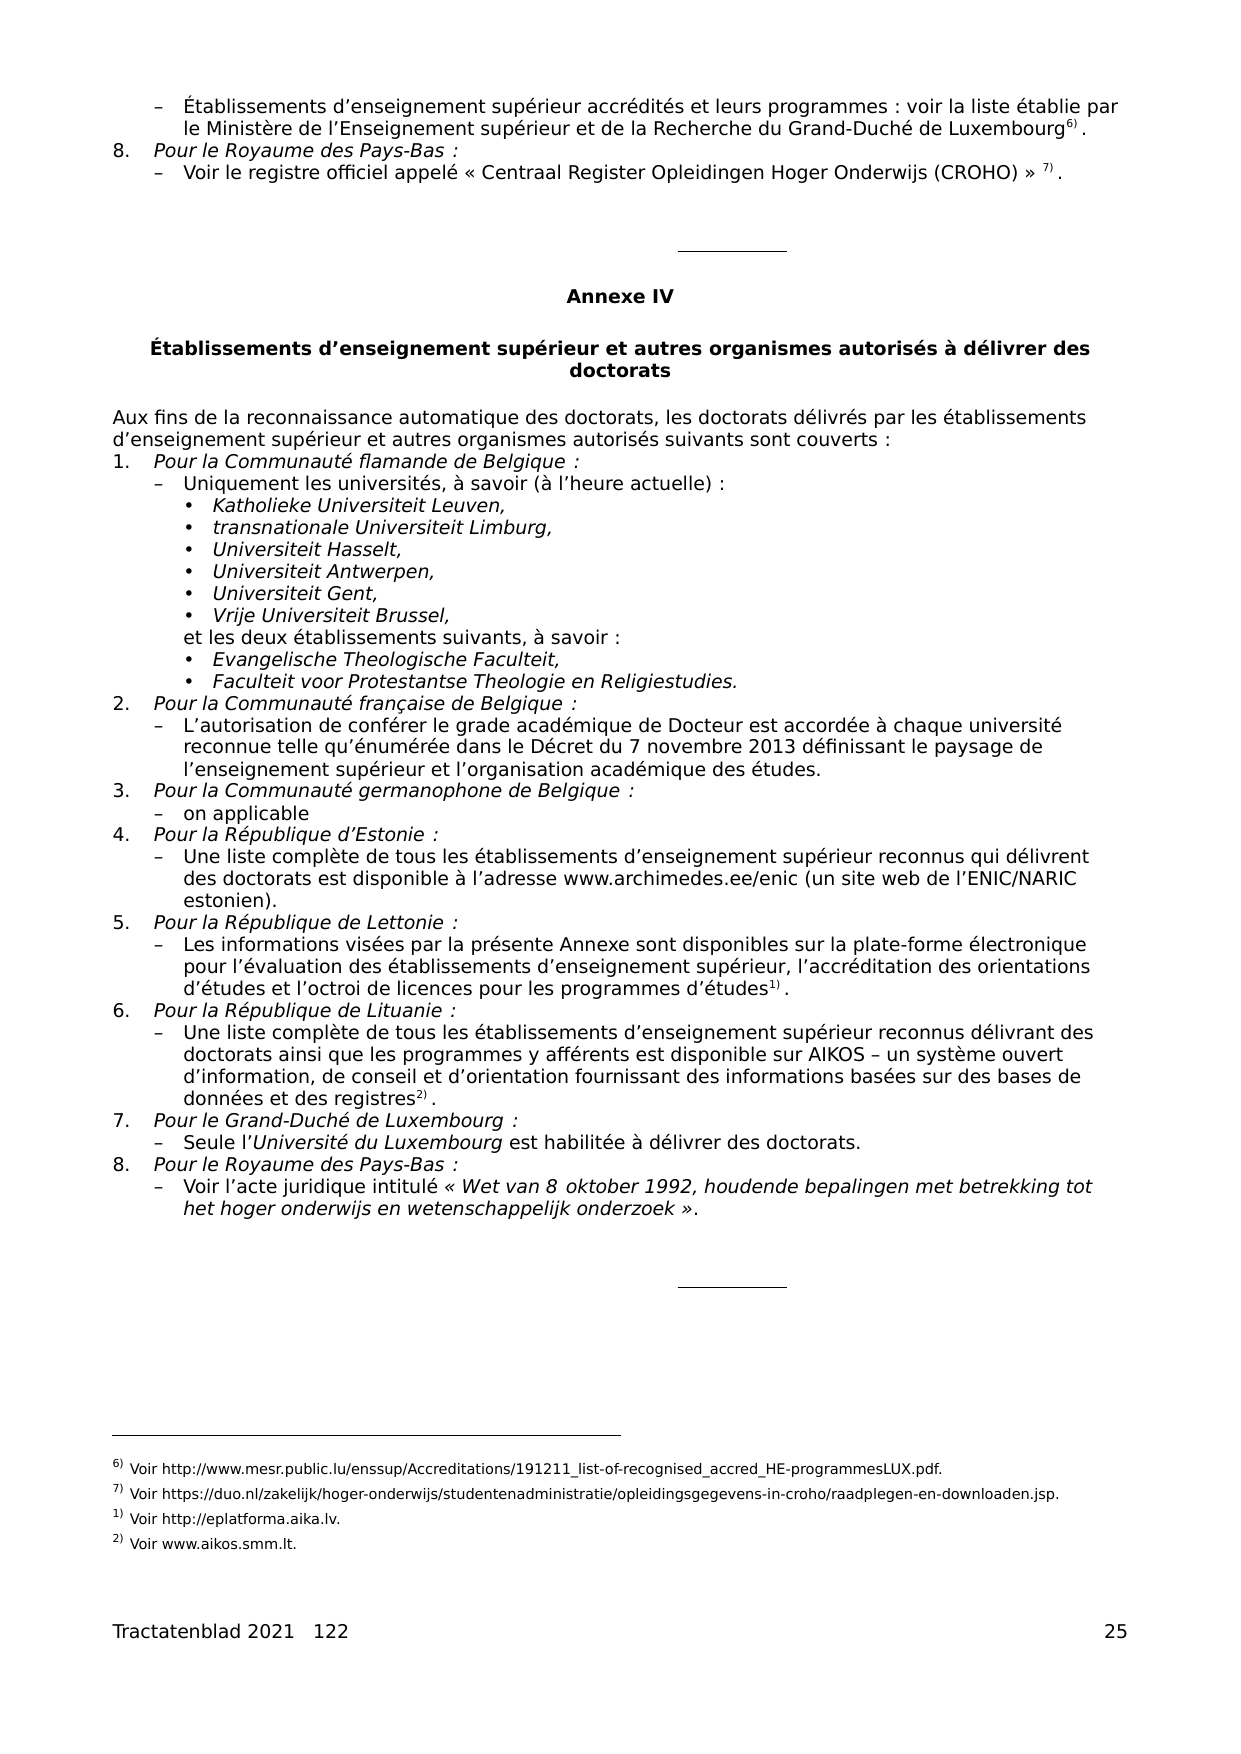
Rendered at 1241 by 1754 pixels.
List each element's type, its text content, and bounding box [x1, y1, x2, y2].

text – Une liste complète de tous les établissements d’enseignement supérieur reconnus délivrant des doctorats ainsi que les programmes y afférents est disponible sur AIKOS – un système ouvert d’information, de conseil et d’orientation fournissant des informations basées sur des bases de données et des registres. [153, 1022, 1128, 1110]
text 8. Pour le Royaume des Pays-Bas : [112, 1154, 1128, 1176]
text Voir http://www.mesr.public.lu/enssup/Accreditations/191211_list-of-recognised_accred_HE-programmesLUX.pdf. [112, 1457, 1128, 1479]
text – Voir le registre officiel appelé « Centraal Register Opleidingen Hoger Onderwijs (CROHO) » . [153, 162, 1128, 184]
text – Les informations visées par la présente Annexe sont disponibles sur la plate-forme électronique pour l’évaluation des établissements d’enseignement supérieur, l’accréditation des orientations d’études et l’octroi de licences pour les programmes d’études. [153, 934, 1128, 1000]
text Aux fins de la reconnaissance automatique des doctorats, les doctorats délivrés par les établissements d’enseignement supérieur et autres organismes autorisés suivants sont couverts : [112, 407, 1128, 451]
text • transnationale Universiteit Limburg, [183, 517, 1128, 539]
text • Universiteit Antwerpen, [183, 561, 1128, 583]
text – L’autorisation de conférer le grade académique de Docteur est accordée à chaque université reconnue telle qu’énumérée dans le Décret du 7 novembre 2013 définissant le paysage de l’enseignement supérieur et l’organisation académique des études. [153, 714, 1128, 780]
text • Universiteit Hasselt, [183, 539, 1128, 561]
text et les deux établissements suivants, à savoir : [183, 627, 1128, 648]
text – Établissements d’enseignement supérieur accrédités et leurs programmes : voir la liste établie par le Ministère de l’Enseignement supérieur et de la Recherche du Grand-Duché de Luxembourg. [153, 96, 1128, 140]
text 3. Pour la Communauté germanophone de Belgique : [112, 780, 1128, 802]
text Voir http://eplatforma.aika.lv. [112, 1507, 1128, 1529]
text 6. Pour la République de Lituanie : [112, 1000, 1128, 1022]
text • Katholieke Universiteit Leuven, [183, 495, 1128, 517]
text • Faculteit voor Protestantse Theologie en Religiestudies. [183, 671, 1128, 692]
subtitle Établissements d’enseignement supérieur et autres organismes autorisés à délivrer des doctorats [112, 338, 1128, 382]
text 1. Pour la Communauté flamande de Belgique : [112, 451, 1128, 473]
text – Voir l’acte juridique intitulé « Wet van 8 oktober 1992, houdende bepalingen met betrekking tot het hoger onderwijs en wetenschappelijk onderzoek ». [153, 1176, 1128, 1220]
text • Vrije Universiteit Brussel, [183, 604, 1128, 627]
text • Universiteit Gent, [183, 583, 1128, 604]
text 7. Pour le Grand-Duché de Luxembourg : [112, 1110, 1128, 1132]
text – Uniquement les universités, à savoir (à l’heure actuelle) : [153, 473, 1128, 495]
subtitle Annexe IV [112, 286, 1128, 308]
text • Evangelische Theologische Faculteit, [183, 648, 1128, 671]
text 8. Pour le Royaume des Pays-Bas : [112, 140, 1128, 162]
text Voir www.aikos.smm.lt. [112, 1532, 1128, 1554]
text Voir https://duo.nl/zakelijk/hoger-onderwijs/studentenadministratie/opleidingsgegevens-in-croho/raadplegen-en-downloaden.jsp. [112, 1482, 1128, 1504]
text – Une liste complète de tous les établissements d’enseignement supérieur reconnus qui délivrent des doctorats est disponible à l’adresse www.archimedes.ee/enic (un site web de l’ENIC/NARIC estonien). [153, 846, 1128, 912]
text 5. Pour la République de Lettonie : [112, 912, 1128, 934]
text – on applicable [153, 802, 1128, 824]
text 4. Pour la République d’Estonie : [112, 824, 1128, 846]
text – Seule l’Université du Luxembourg est habilitée à délivrer des doctorats. [153, 1132, 1128, 1154]
text 2. Pour la Communauté française de Belgique : [112, 692, 1128, 714]
